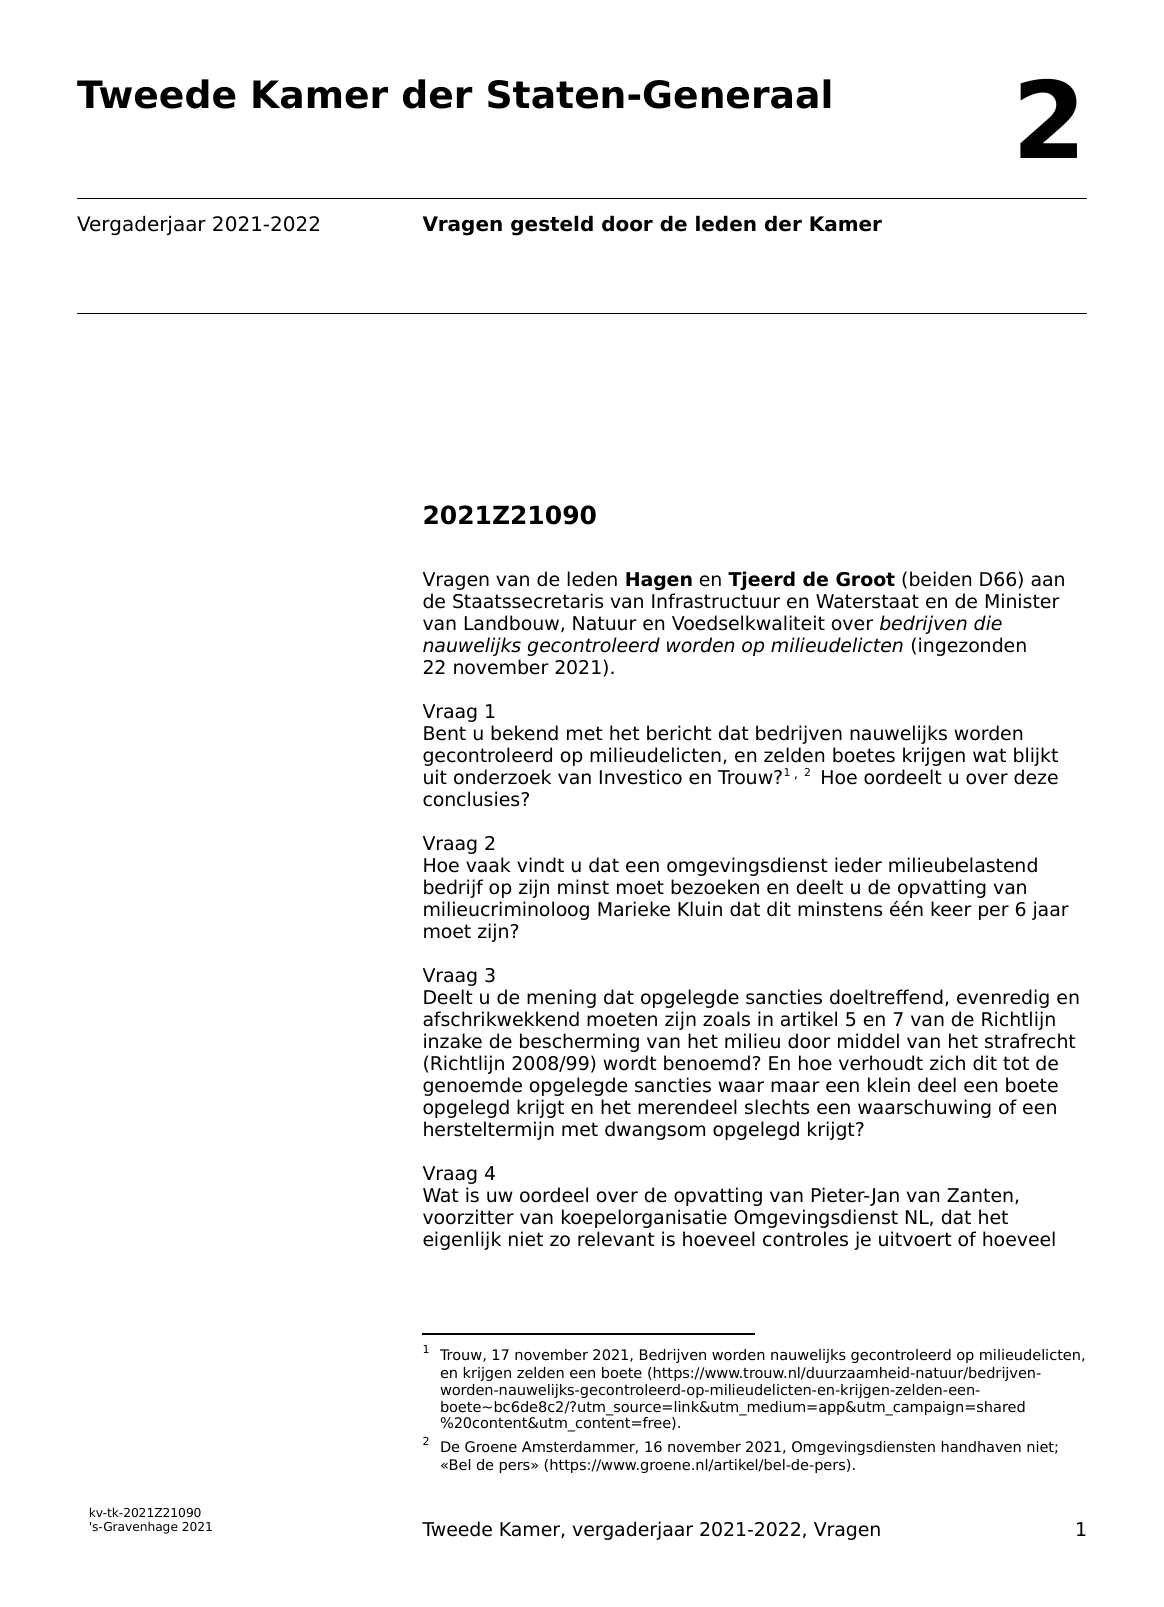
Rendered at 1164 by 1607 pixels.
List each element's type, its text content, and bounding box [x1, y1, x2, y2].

text 2021Z21090 [422, 501, 1087, 531]
text Wat is uw oordeel over de opvatting van Pieter-Jan van Zanten, voorzitter van koepelorganisatie Omgevingsdienst NL, dat het eigenlijk niet zo relevant is hoeveel controles je uitvoert of hoeveel [422, 1185, 1087, 1251]
table_cell Vragen gesteld door de leden der Kamer [422, 199, 1087, 313]
text Vraag 1 [422, 701, 1087, 723]
text De Groene Amsterdammer, 16 november 2021, Omgevingsdiensten handhaven niet; «Bel de pers» (https://www.groene.nl/artikel/bel-de-pers). [422, 1435, 1087, 1474]
text Vraag 4 [422, 1163, 1087, 1185]
table_header Tweede Kamer der Staten-Generaal [77, 59, 886, 198]
table_cell Vergaderjaar 2021-2022 [77, 199, 422, 313]
text Deelt u de mening dat opgelegde sancties doeltreffend, evenredig en afschrikwekkend moeten zijn zoals in artikel 5 en 7 van de Richtlijn inzake de bescherming van het milieu door middel van het strafrecht (Richtlijn 2008/99) wordt benoemd? En hoe verhoudt zich dit tot de genoemde opgelegde sancties waar maar een klein deel een boete opgelegd krijgt en het merendeel slechts een waarschuwing of een hersteltermijn met dwangsom opgelegd krijgt? [422, 987, 1087, 1141]
text Vragen van de leden Hagen en Tjeerd de Groot (beiden D66) aan de Staatssecretaris van Infrastructuur en Waterstaat en de Minister van Landbouw, Natuur en Voedselkwaliteit over bedrijven die nauwelijks gecontroleerd worden op milieudelicten (ingezonden 22 november 2021). [422, 569, 1087, 679]
text Bent u bekend met het bericht dat bedrijven nauwelijks worden gecontroleerd op milieudelicten, en zelden boetes krijgen wat blijkt uit onderzoek van Investico en Trouw?, Hoe oordeelt u over deze conclusies? [422, 723, 1087, 811]
text 's-Gravenhage 2021 [88, 1520, 323, 1534]
text Hoe vaak vindt u dat een omgevingsdienst ieder milieubelastend bedrijf op zijn minst moet bezoeken en deelt u de opvatting van milieucriminoloog Marieke Kluin dat dit minstens één keer per 6 jaar moet zijn? [422, 855, 1087, 943]
text kv-tk-2021Z21090 [88, 1506, 323, 1520]
text Trouw, 17 november 2021, Bedrijven worden nauwelijks gecontroleerd op milieudelicten, en krijgen zelden een boete (https://www.trouw.nl/duurzaamheid-natuur/bedrijven-worden-nauwelijks-gecontroleerd-op-milieudelicten-en-krijgen-zelden-een-boete~bc6de8c2/?utm_source=link&utm_medium=app&utm_campaign=shared%20content&utm_content=free). [422, 1343, 1087, 1432]
text Vraag 3 [422, 965, 1087, 987]
table_header 2 [886, 59, 1087, 198]
text Vraag 2 [422, 833, 1087, 855]
